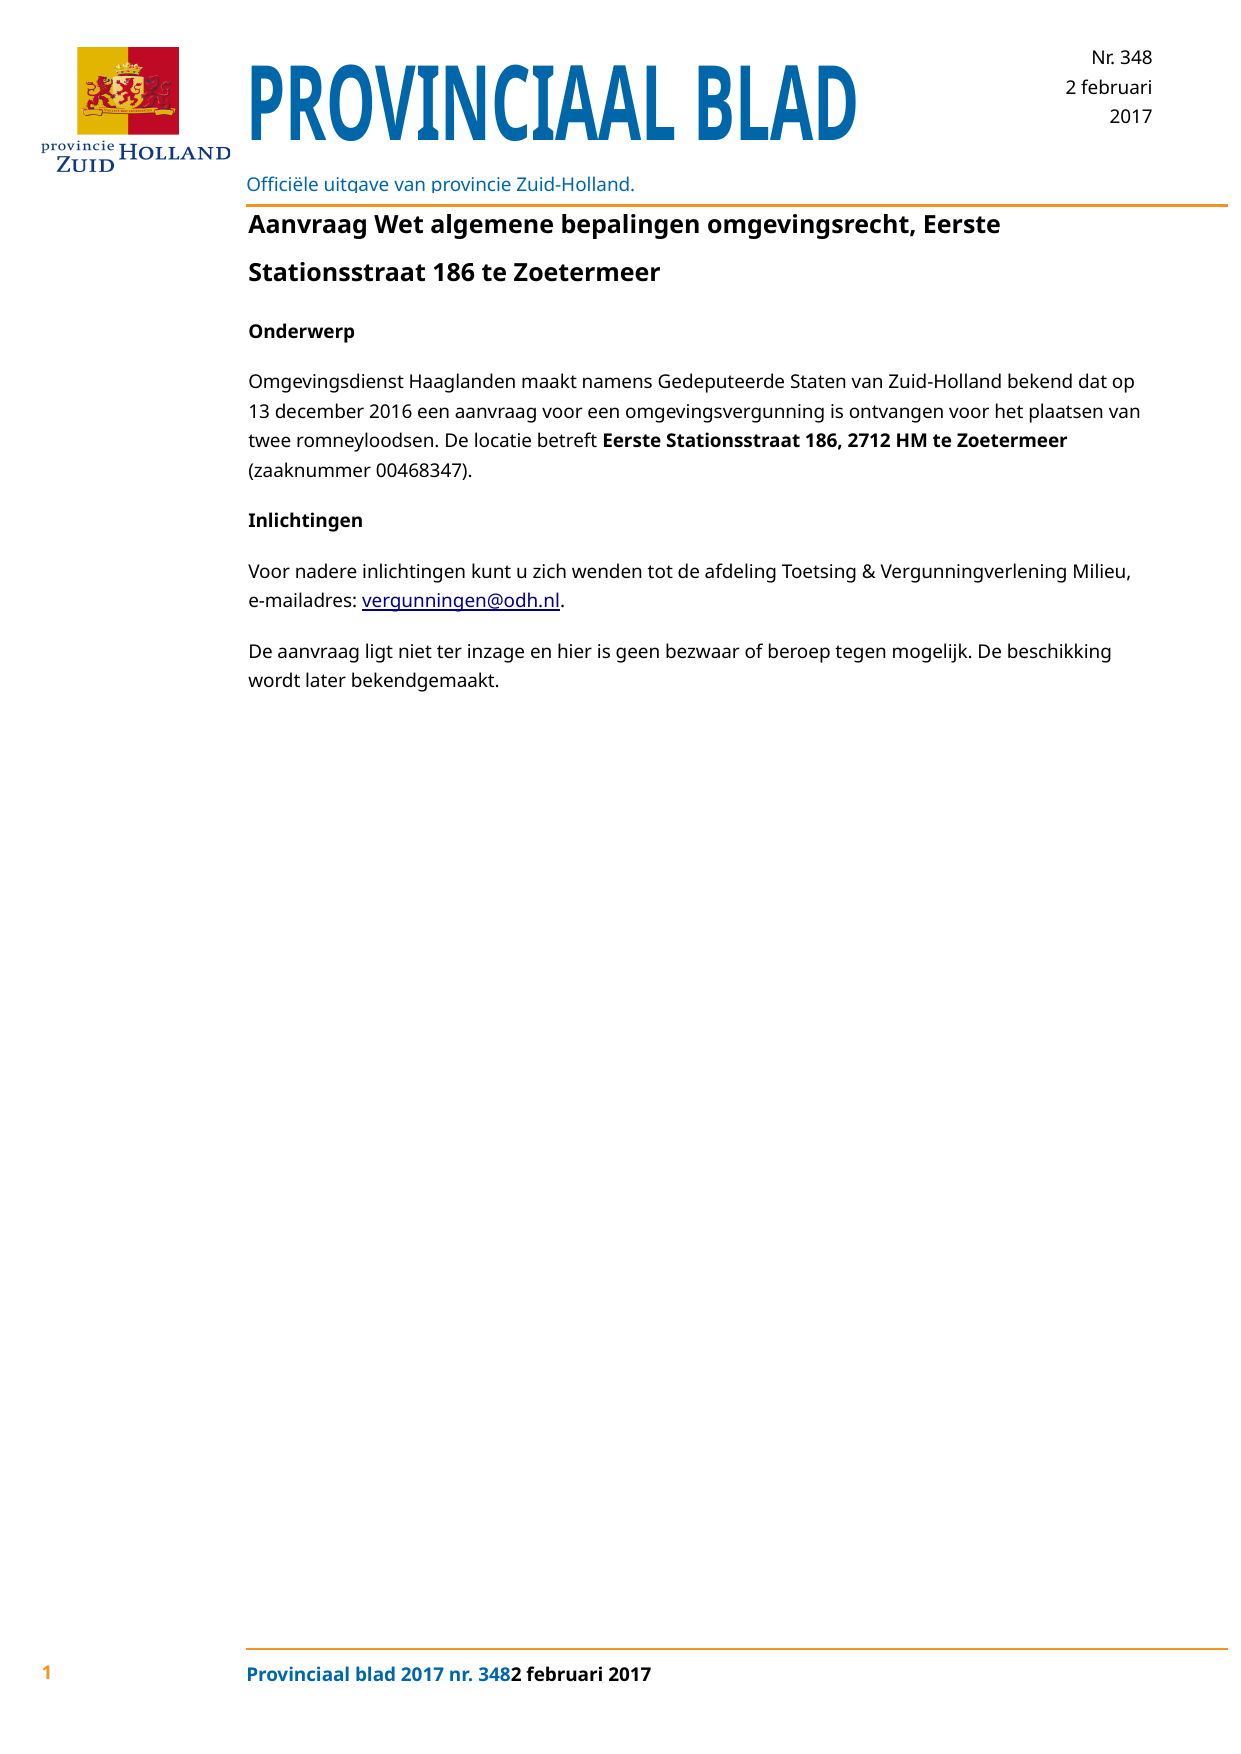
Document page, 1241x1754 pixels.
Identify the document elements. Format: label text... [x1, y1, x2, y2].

text Voor nadere inlichtingen kunt u zich wenden tot de afdeling Toetsing & Vergunningverlening Milieu, e-mailadres: vergunningen@odh.nl. [248, 558, 1152, 613]
text De aanvraag ligt niet ter inzage en hier is geen bezwaar of beroep tegen mogelijk. De beschikking wordt later bekendgemaakt. [248, 638, 1152, 693]
text Inlichtingen [248, 507, 1152, 533]
picture [41, 47, 231, 172]
text Omgevingsdienst Haaglanden maakt namens Gedeputeerde Staten van Zuid-Holland bekend dat op 13 december 2016 een aanvraag voor een omgevingsvergunning is ontvangen voor het plaatsen van twee romneyloodsen. De locatie betreft Eerste Stationsstraat 186, 2712 HM te Zoetermeer (zaaknummer 00468347). [248, 368, 1152, 483]
text Aanvraag Wet algemene bepalingen omgevingsrecht, Eerste Stationsstraat 186 te Zoetermeer [248, 207, 1152, 288]
text Onderwerp [248, 318, 1152, 344]
